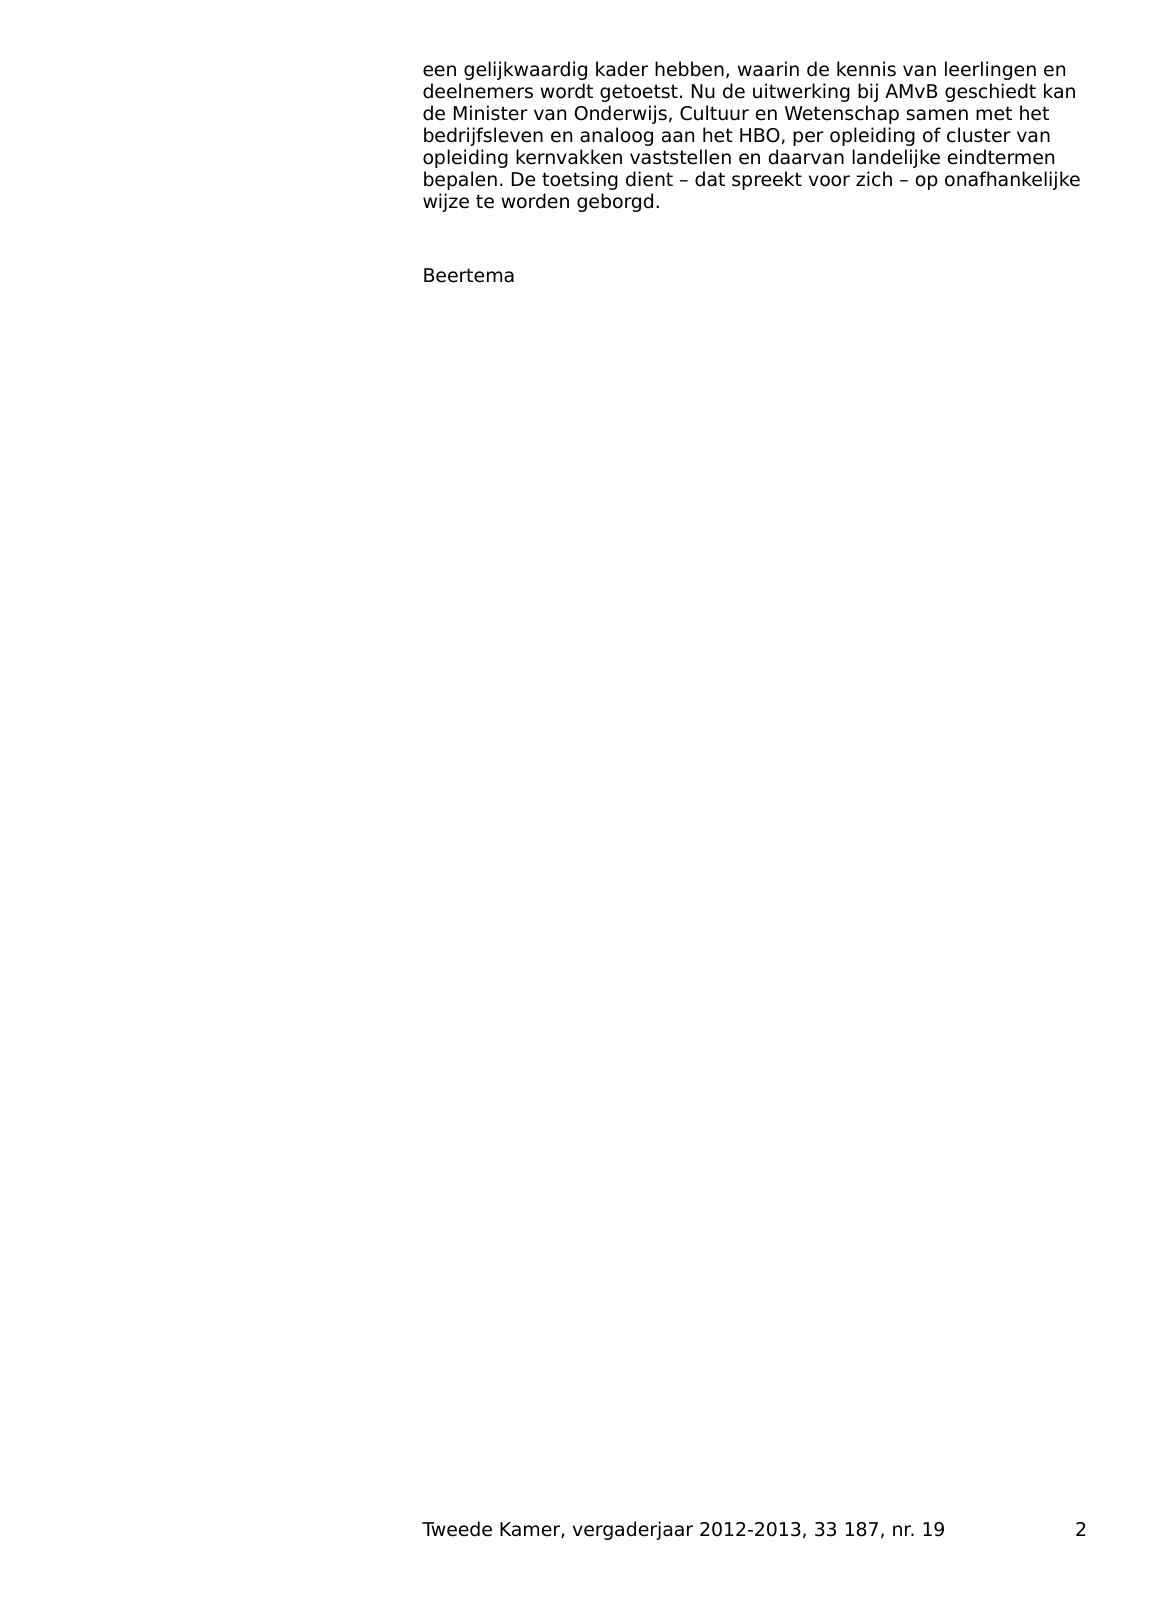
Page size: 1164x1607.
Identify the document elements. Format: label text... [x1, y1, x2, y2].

text Beertema [422, 243, 1087, 287]
text een gelijkwaardig kader hebben, waarin de kennis van leerlingen en deelnemers wordt getoetst. Nu de uitwerking bij AMvB geschiedt kan de Minister van Onderwijs, Cultuur en Wetenschap samen met het bedrijfsleven en analoog aan het HBO, per opleiding of cluster van opleiding kernvakken vaststellen en daarvan landelijke eindtermen bepalen. De toetsing dient – dat spreekt voor zich – op onafhankelijke wijze te worden geborgd. [422, 59, 1087, 213]
